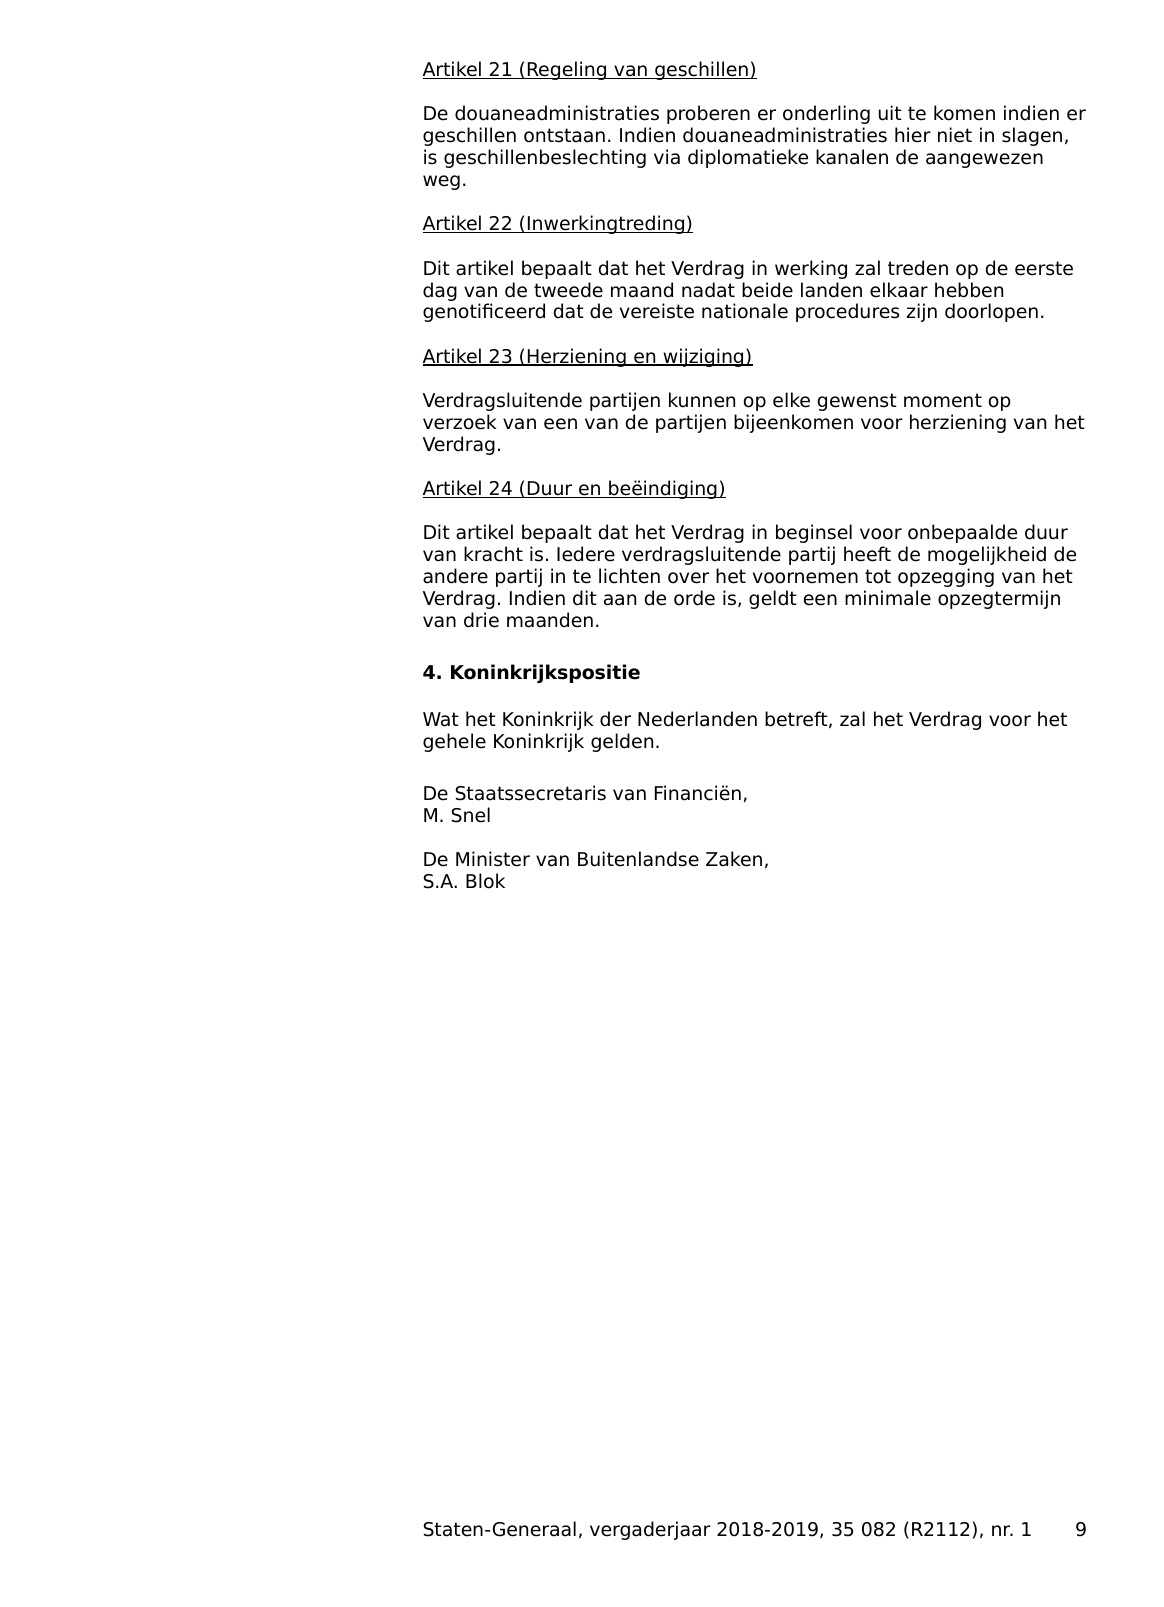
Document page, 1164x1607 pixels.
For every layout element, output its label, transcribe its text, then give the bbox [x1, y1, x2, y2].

subtitle Artikel 23 (Herziening en wijziging) [422, 346, 1087, 368]
subtitle Artikel 24 (Duur en beëindiging) [422, 478, 1087, 500]
text Verdragsluitende partijen kunnen op elke gewenst moment op verzoek van een van de partijen bijeenkomen voor herziening van het Verdrag. [422, 390, 1087, 456]
subtitle Artikel 22 (Inwerkingtreding) [422, 213, 1087, 235]
subtitle 4. Koninkrijkspositie [422, 662, 1087, 684]
text Dit artikel bepaalt dat het Verdrag in beginsel voor onbepaalde duur van kracht is. Iedere verdragsluitende partij heeft de mogelijkheid de andere partij in te lichten over het voornemen tot opzegging van het Verdrag. Indien dit aan de orde is, geldt een minimale opzegtermijn van drie maanden. [422, 522, 1087, 632]
text Dit artikel bepaalt dat het Verdrag in werking zal treden op de eerste dag van de tweede maand nadat beide landen elkaar hebben genotificeerd dat de vereiste nationale procedures zijn doorlopen. [422, 257, 1087, 323]
subtitle Artikel 21 (Regeling van geschillen) [422, 59, 1087, 81]
text De Staatssecretaris van Financiën, M. Snel [422, 783, 1087, 827]
text Wat het Koninkrijk der Nederlanden betreft, zal het Verdrag voor het gehele Koninkrijk gelden. [422, 709, 1087, 753]
text De douaneadministraties proberen er onderling uit te komen indien er geschillen ontstaan. Indien douaneadministraties hier niet in slagen, is geschillenbeslechting via diplomatieke kanalen de aangewezen weg. [422, 103, 1087, 191]
text De Minister van Buitenlandse Zaken, S.A. Blok [422, 849, 1087, 893]
